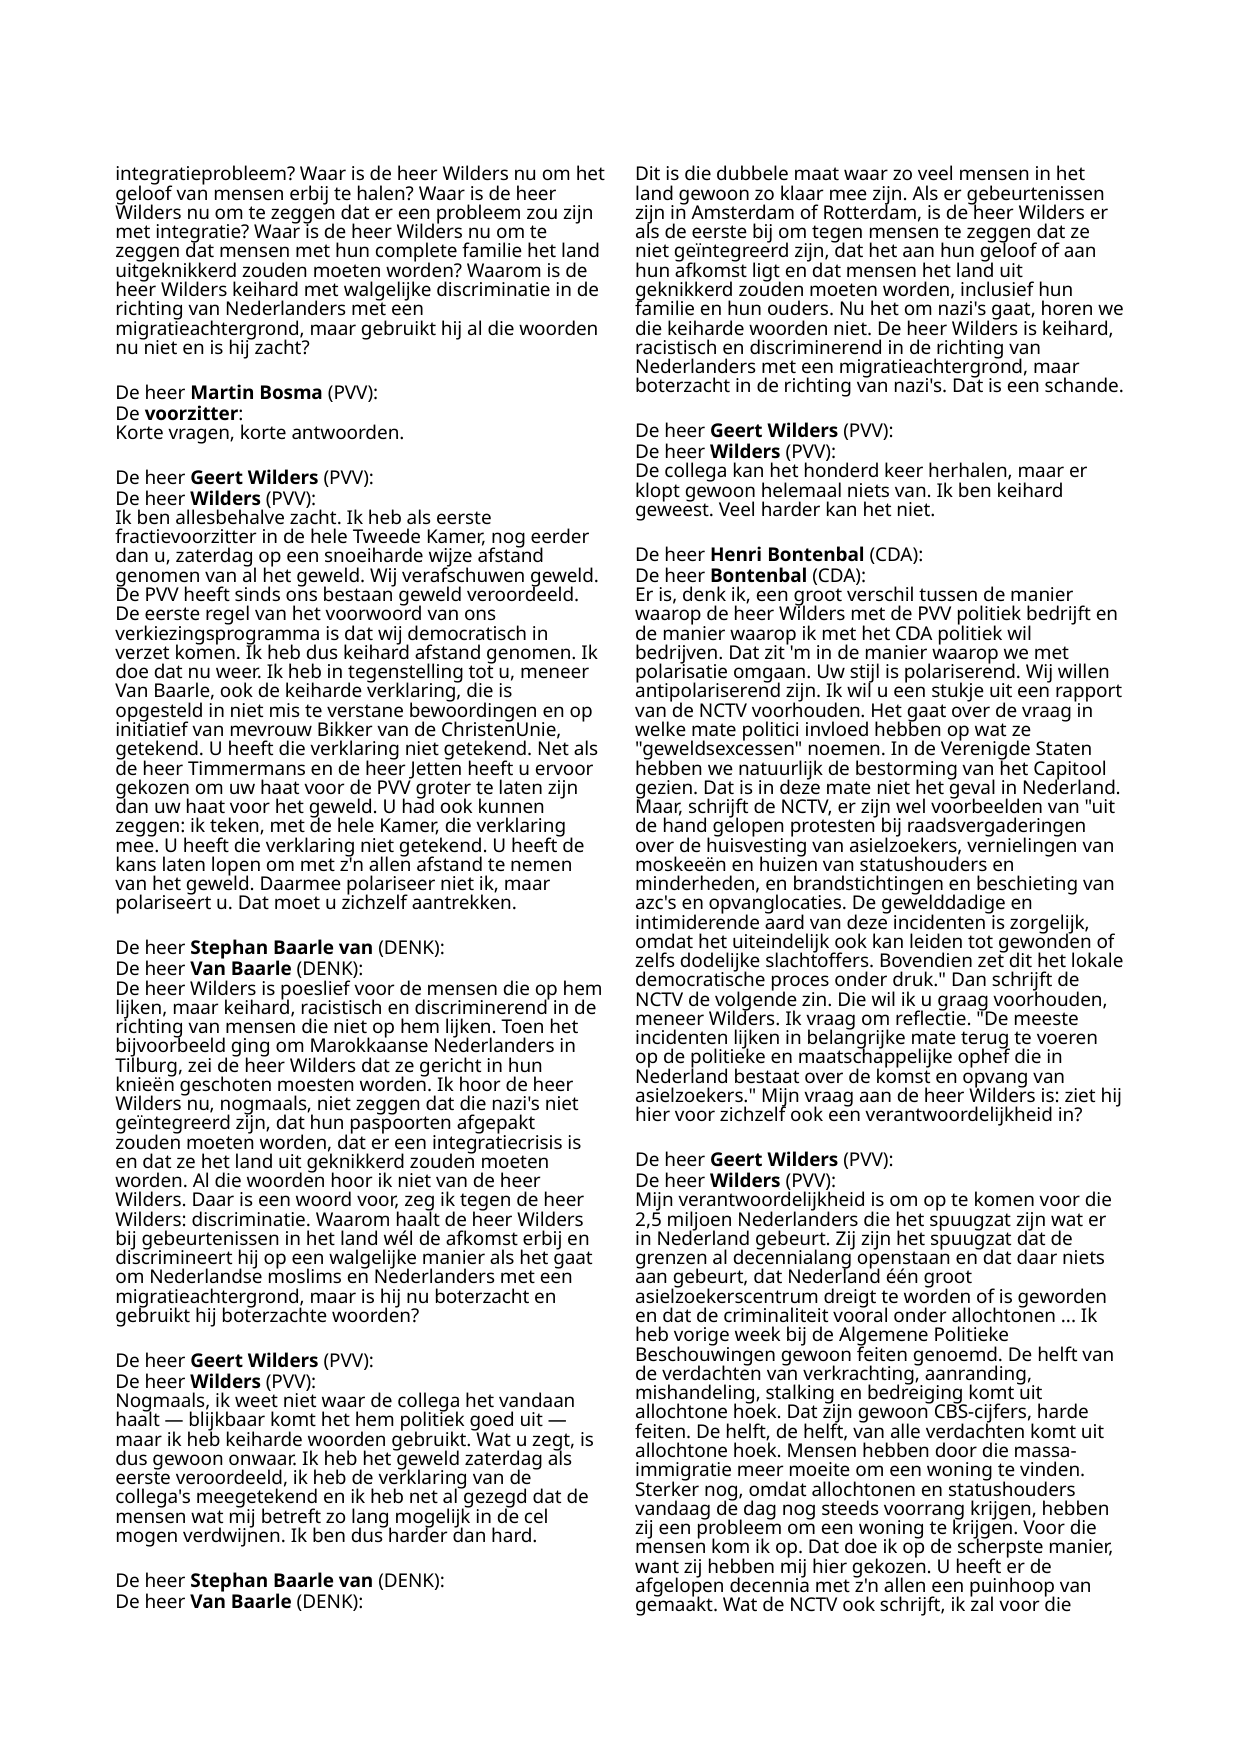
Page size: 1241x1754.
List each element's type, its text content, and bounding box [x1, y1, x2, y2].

text De heer Stephan Baarle van (DENK): [115, 934, 605, 960]
text De heer Wilders (PVV): [635, 1172, 1125, 1191]
text De heer Henri Bontenbal (CDA): [635, 541, 1125, 567]
text De heer Wilders is poeslief voor de mensen die op hem lijken, maar keihard, racistisch en discriminerend in de richting van mensen die niet op hem lijken. Toen het bijvoorbeeld ging om Marokkaanse Nederlanders in Tilburg, zei de heer Wilders dat ze gericht in hun knieën geschoten moesten worden. Ik hoor de heer Wilders nu, nogmaals, niet zeggen dat die nazi's niet geïntegreerd zijn, dat hun paspoorten afgepakt zouden moeten worden, dat er een integratiecrisis is en dat ze het land uit geknikkerd zouden moeten worden. Al die woorden hoor ik niet van de heer Wilders. Daar is een woord voor, zeg ik tegen de heer Wilders: discriminatie. Waarom haalt de heer Wilders bij gebeurtenissen in het land wél de afkomst erbij en discrimineert hij op een walgelijke manier als het gaat om Nederlandse moslims en Nederlanders met een migratieachtergrond, maar is hij nu boterzacht en gebruikt hij boterzachte woorden? [115, 979, 605, 1326]
text Korte vragen, korte antwoorden. [115, 424, 605, 443]
text Nogmaals, ik weet niet waar de collega het vandaan haalt — blijkbaar komt het hem politiek goed uit — maar ik heb keiharde woorden gebruikt. Wat u zegt, is dus gewoon onwaar. Ik heb het geweld zaterdag als eerste veroordeeld, ik heb de verklaring van de collega's meegetekend en ik heb net al gezegd dat de mensen wat mij betreft zo lang mogelijk in de cel mogen verdwijnen. Ik ben dus harder dan hard. [115, 1392, 605, 1546]
text De heer Geert Wilders (PVV): [115, 464, 605, 490]
text De heer Geert Wilders (PVV): [635, 417, 1125, 443]
text De heer Wilders (PVV): [635, 443, 1125, 462]
text De heer Stephan Baarle van (DENK): [115, 1567, 605, 1593]
text De heer Bontenbal (CDA): [635, 567, 1125, 586]
text De heer Wilders (PVV): [115, 490, 605, 509]
text integratieprobleem? Waar is de heer Wilders nu om het geloof van mensen erbij te halen? Waar is de heer Wilders nu om te zeggen dat er een probleem zou zijn met integratie? Waar is de heer Wilders nu om te zeggen dat mensen met hun complete familie het land uitgeknikkerd zouden moeten worden? Waarom is de heer Wilders keihard met walgelijke discriminatie in de richting van Nederlanders met een migratieachtergrond, maar gebruikt hij al die woorden nu niet en is hij zacht? [115, 165, 605, 358]
text De heer Van Baarle (DENK): [115, 960, 605, 979]
text Er is, denk ik, een groot verschil tussen de manier waarop de heer Wilders met de PVV politiek bedrijft en de manier waarop ik met het CDA politiek wil bedrijven. Dat zit 'm in de manier waarop we met polarisatie omgaan. Uw stijl is polariserend. Wij willen antipolariserend zijn. Ik wil u een stukje uit een rapport van de NCTV voorhouden. Het gaat over de vraag in welke mate politici invloed hebben op wat ze "geweldsexcessen" noemen. In de Verenigde Staten hebben we natuurlijk de bestorming van het Capitool gezien. Dat is in deze mate niet het geval in Nederland. Maar, schrijft de NCTV, er zijn wel voorbeelden van "uit de hand gelopen protesten bij raadsvergaderingen over de huisvesting van asielzoekers, vernielingen van moskeeën en huizen van statushouders en minderheden, en brandstichtingen en beschieting van azc's en opvanglocaties. De gewelddadige en intimiderende aard van deze incidenten is zorgelijk, omdat het uiteindelijk ook kan leiden tot gewonden of zelfs dodelijke slachtoffers. Bovendien zet dit het lokale democratische proces onder druk." Dan schrijft de NCTV de volgende zin. Die wil ik u graag voorhouden, meneer Wilders. Ik vraag om reflectie. "De meeste incidenten lijken in belangrijke mate terug te voeren op de politieke en maatschappelijke ophef die in Nederland bestaat over de komst en opvang van asielzoekers." Mijn vraag aan de heer Wilders is: ziet hij hier voor zichzelf ook een verantwoordelijkheid in? [635, 586, 1125, 1126]
text De heer Martin Bosma (PVV): [115, 379, 605, 404]
text De voorzitter: [115, 404, 605, 424]
text De heer Geert Wilders (PVV): [635, 1146, 1125, 1172]
text Dit is die dubbele maat waar zo veel mensen in het land gewoon zo klaar mee zijn. Als er gebeurtenissen zijn in Amsterdam of Rotterdam, is de heer Wilders er als de eerste bij om tegen mensen te zeggen dat ze niet geïntegreerd zijn, dat het aan hun geloof of aan hun afkomst ligt en dat mensen het land uit geknikkerd zouden moeten worden, inclusief hun familie en hun ouders. Nu het om nazi's gaat, horen we die keiharde woorden niet. De heer Wilders is keihard, racistisch en discriminerend in de richting van Nederlanders met een migratieachtergrond, maar boterzacht in de richting van nazi's. Dat is een schande. [635, 165, 1125, 397]
text De heer Geert Wilders (PVV): [115, 1347, 605, 1373]
text Ik ben allesbehalve zacht. Ik heb als eerste fractievoorzitter in de hele Tweede Kamer, nog eerder dan u, zaterdag op een snoeiharde wijze afstand genomen van al het geweld. Wij verafschuwen geweld. De PVV heeft sinds ons bestaan geweld veroordeeld. De eerste regel van het voorwoord van ons verkiezingsprogramma is dat wij democratisch in verzet komen. Ik heb dus keihard afstand genomen. Ik doe dat nu weer. Ik heb in tegenstelling tot u, meneer Van Baarle, ook de keiharde verklaring, die is opgesteld in niet mis te verstane bewoordingen en op initiatief van mevrouw Bikker van de ChristenUnie, getekend. U heeft die verklaring niet getekend. Net als de heer Timmermans en de heer Jetten heeft u ervoor gekozen om uw haat voor de PVV groter te laten zijn dan uw haat voor het geweld. U had ook kunnen zeggen: ik teken, met de hele Kamer, die verklaring mee. U heeft die verklaring niet getekend. U heeft de kans laten lopen om met z'n allen afstand te nemen van het geweld. Daarmee polariseer niet ik, maar polariseert u. Dat moet u zichzelf aantrekken. [115, 509, 605, 914]
text De heer Van Baarle (DENK): [115, 1593, 605, 1612]
text De heer Wilders (PVV): [115, 1373, 605, 1392]
text Mijn verantwoordelijkheid is om op te komen voor die 2,5 miljoen Nederlanders die het spuugzat zijn wat er in Nederland gebeurt. Zij zijn het spuugzat dat de grenzen al decennialang openstaan en dat daar niets aan gebeurt, dat Nederland één groot asielzoekerscentrum dreigt te worden of is geworden en dat de criminaliteit vooral onder allochtonen ... Ik heb vorige week bij de Algemene Politieke Beschouwingen gewoon feiten genoemd. De helft van de verdachten van verkrachting, aanranding, mishandeling, stalking en bedreiging komt uit allochtone hoek. Dat zijn gewoon CBS-cijfers, harde feiten. De helft, de helft, van alle verdachten komt uit allochtone hoek. Mensen hebben door die massa-immigratie meer moeite om een woning te vinden. Sterker nog, omdat allochtonen en statushouders vandaag de dag nog steeds voorrang krijgen, hebben zij een probleem om een woning te krijgen. Voor die mensen kom ik op. Dat doe ik op de scherpste manier, want zij hebben mij hier gekozen. U heeft er de afgelopen decennia met z'n allen een puinhoop van gemaakt. Wat de NCTV ook schrijft, ik zal voor die [635, 1191, 1125, 1615]
text De collega kan het honderd keer herhalen, maar er klopt gewoon helemaal niets van. Ik ben keihard geweest. Veel harder kan het niet. [635, 462, 1125, 520]
